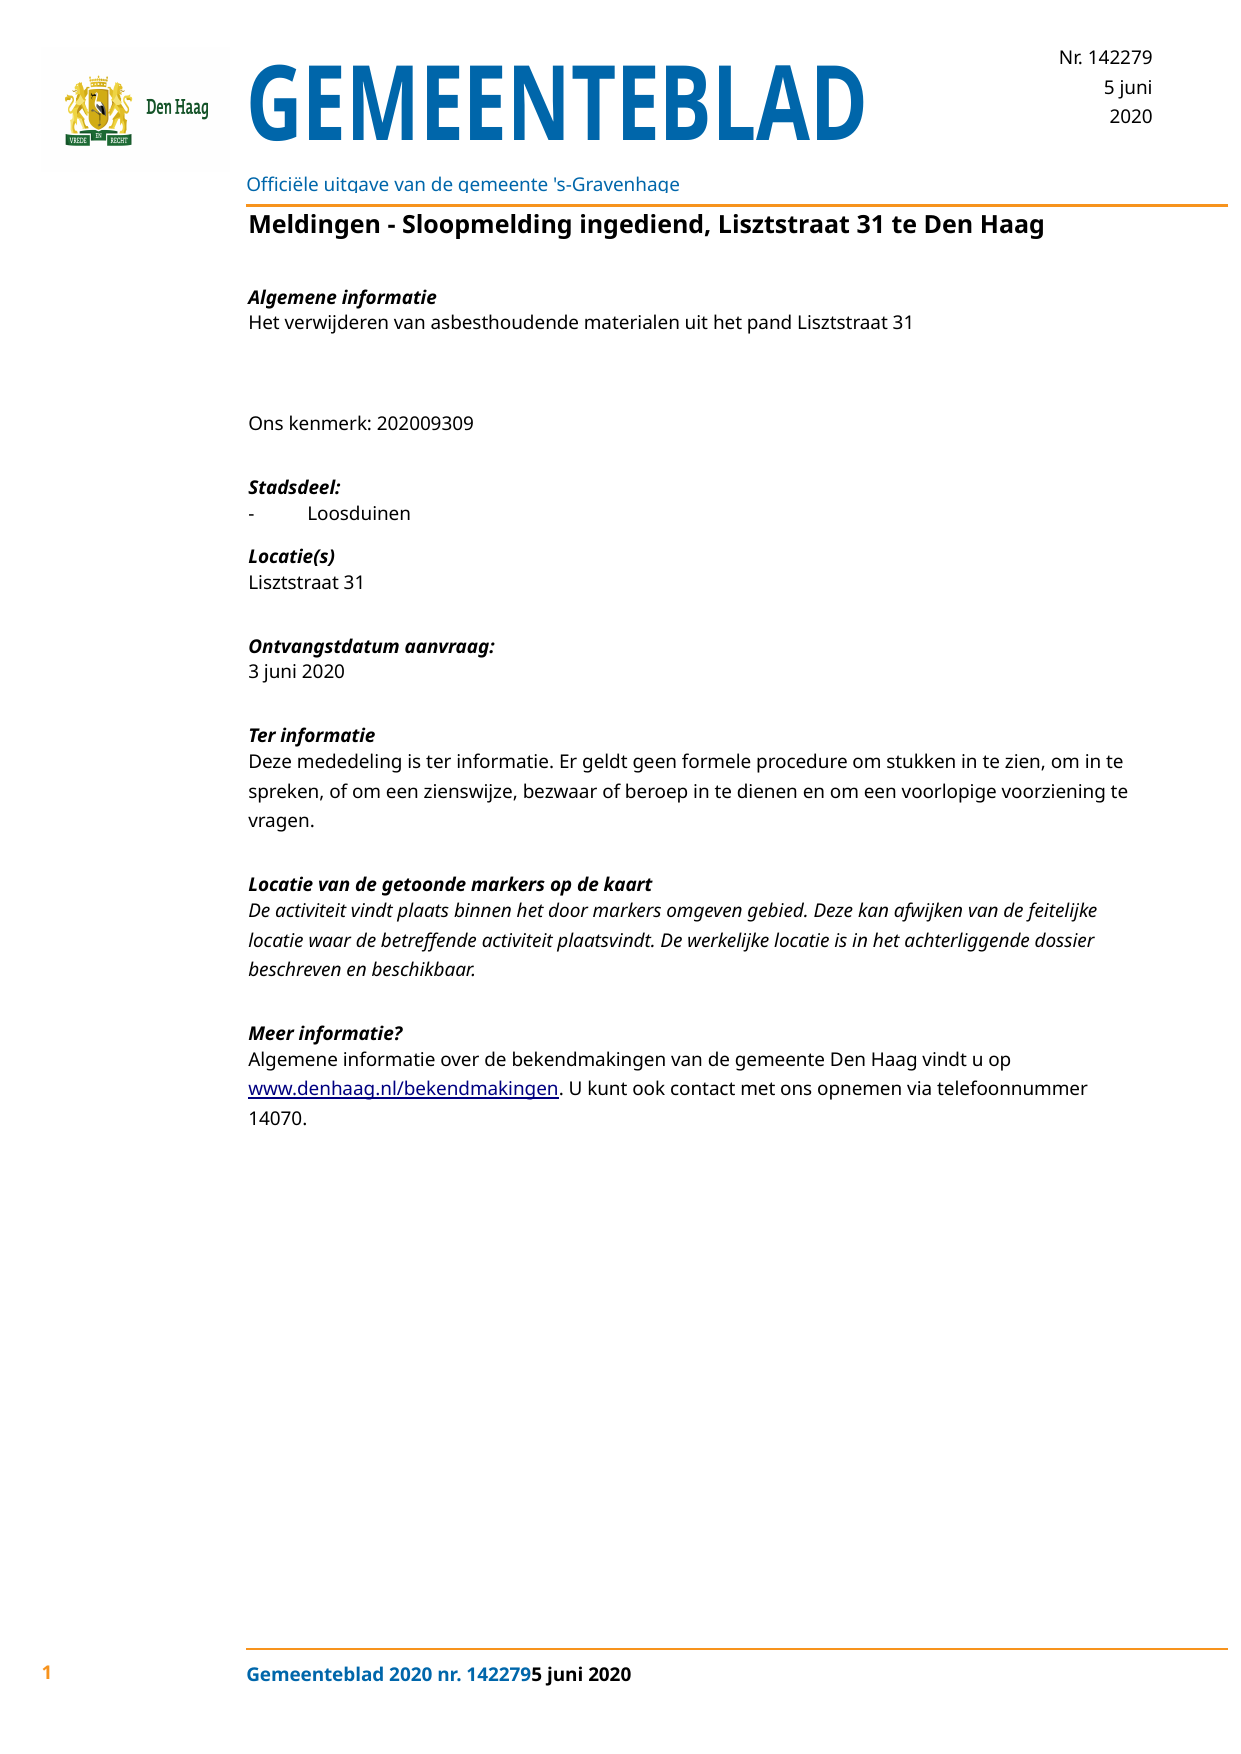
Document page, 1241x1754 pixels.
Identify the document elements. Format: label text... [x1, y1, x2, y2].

text Algemene informatie over de bekendmakingen van de gemeente Den Haag vindt u op www.denhaag.nl/bekendmakingen. U kunt ook contact met ons opnemen via telefoonnummer 14070. [248, 1046, 1152, 1131]
text De activiteit vindt plaats binnen het door markers omgeven gebied. Deze kan afwijken van de feitelijke locatie waar de betreffende activiteit plaatsvindt. De werkelijke locatie is in het achterliggende dossier beschreven en beschikbaar. [248, 897, 1152, 982]
text 3 juni 2020 [248, 659, 1152, 684]
text Deze mededeling is ter informatie. Er geldt geen formele procedure om stukken in te zien, om in te spreken, of om een zienswijze, bezwaar of beroep in te dienen en om een voorlopige voorziening te vragen. [248, 748, 1152, 833]
text Ter informatie [248, 723, 1152, 748]
text Stadsdeel: [248, 474, 1152, 500]
text Meldingen - Sloopmelding ingediend, Lisztstraat 31 te Den Haag [248, 207, 1152, 241]
text Locatie(s) [248, 543, 1152, 569]
list Loosduinen [248, 500, 1152, 526]
text Meer informatie? [248, 1020, 1152, 1046]
text Het verwijderen van asbesthoudende materialen uit het pand Lisztstraat 31 [248, 309, 1152, 335]
text Algemene informatie [248, 284, 1152, 309]
text Ons kenmerk: 202009309 [248, 410, 1152, 436]
text Lisztstraat 31 [248, 569, 1152, 595]
picture [41, 47, 231, 172]
text Locatie van de getoonde markers op de kaart [248, 871, 1152, 897]
text Ontvangstdatum aanvraag: [248, 633, 1152, 659]
